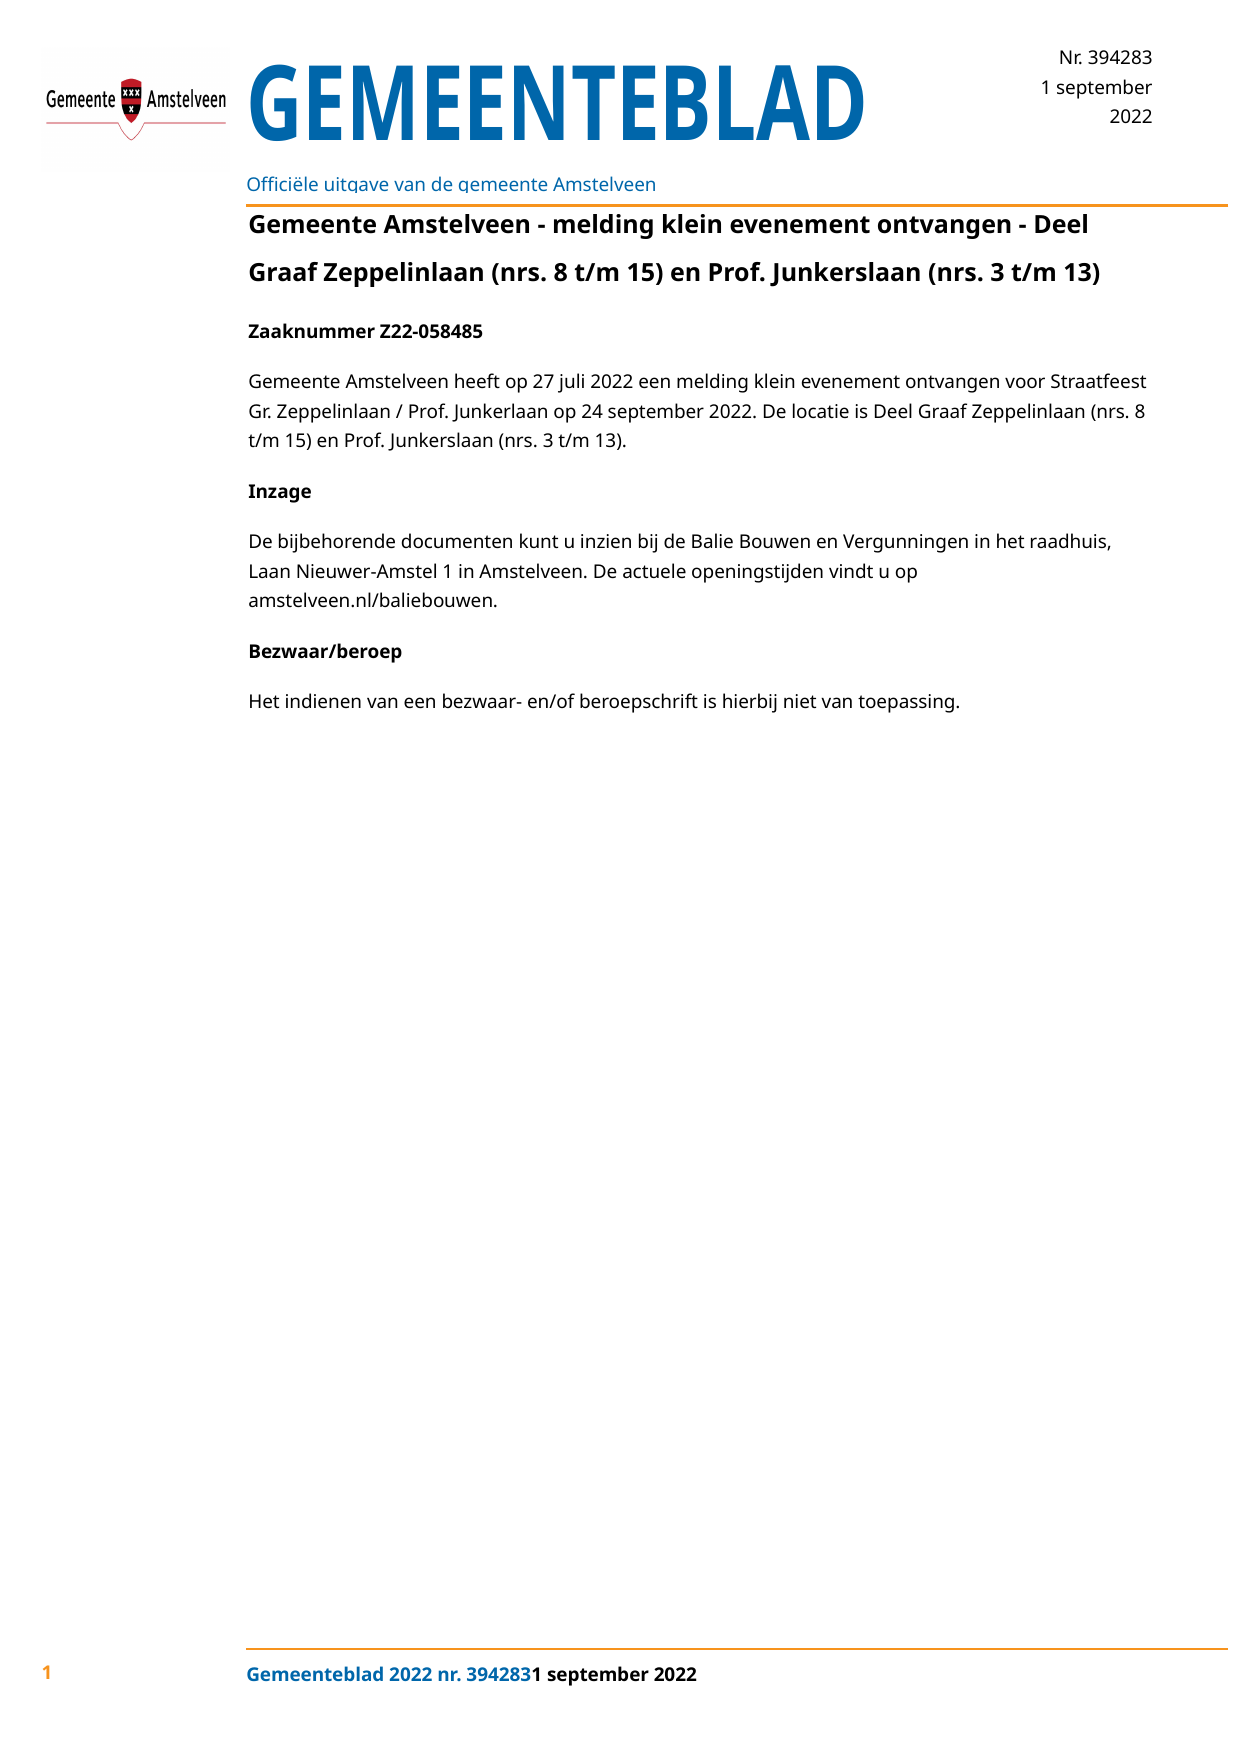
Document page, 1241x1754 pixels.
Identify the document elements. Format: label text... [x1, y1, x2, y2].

text Bezwaar/beroep [248, 638, 1152, 664]
text De bijbehorende documenten kunt u inzien bij de Balie Bouwen en Vergunningen in het raadhuis, Laan Nieuwer-Amstel 1 in Amstelveen. De actuele openingstijden vindt u op amstelveen.nl/baliebouwen. [248, 528, 1152, 613]
text Gemeente Amstelveen - melding klein evenement ontvangen - Deel Graaf Zeppelinlaan (nrs. 8 t/m 15) en Prof. Junkerslaan (nrs. 3 t/m 13) [248, 207, 1152, 288]
text Zaaknummer Z22-058485 [248, 318, 1152, 344]
text Het indienen van een bezwaar- en/of beroepschrift is hierbij niet van toepassing. [248, 688, 1152, 714]
text Gemeente Amstelveen heeft op 27 juli 2022 een melding klein evenement ontvangen voor Straatfeest Gr. Zeppelinlaan / Prof. Junkerlaan op 24 september 2022. De locatie is Deel Graaf Zeppelinlaan (nrs. 8 t/m 15) en Prof. Junkerslaan (nrs. 3 t/m 13). [248, 368, 1152, 453]
picture [41, 47, 231, 172]
text Inzage [248, 478, 1152, 504]
